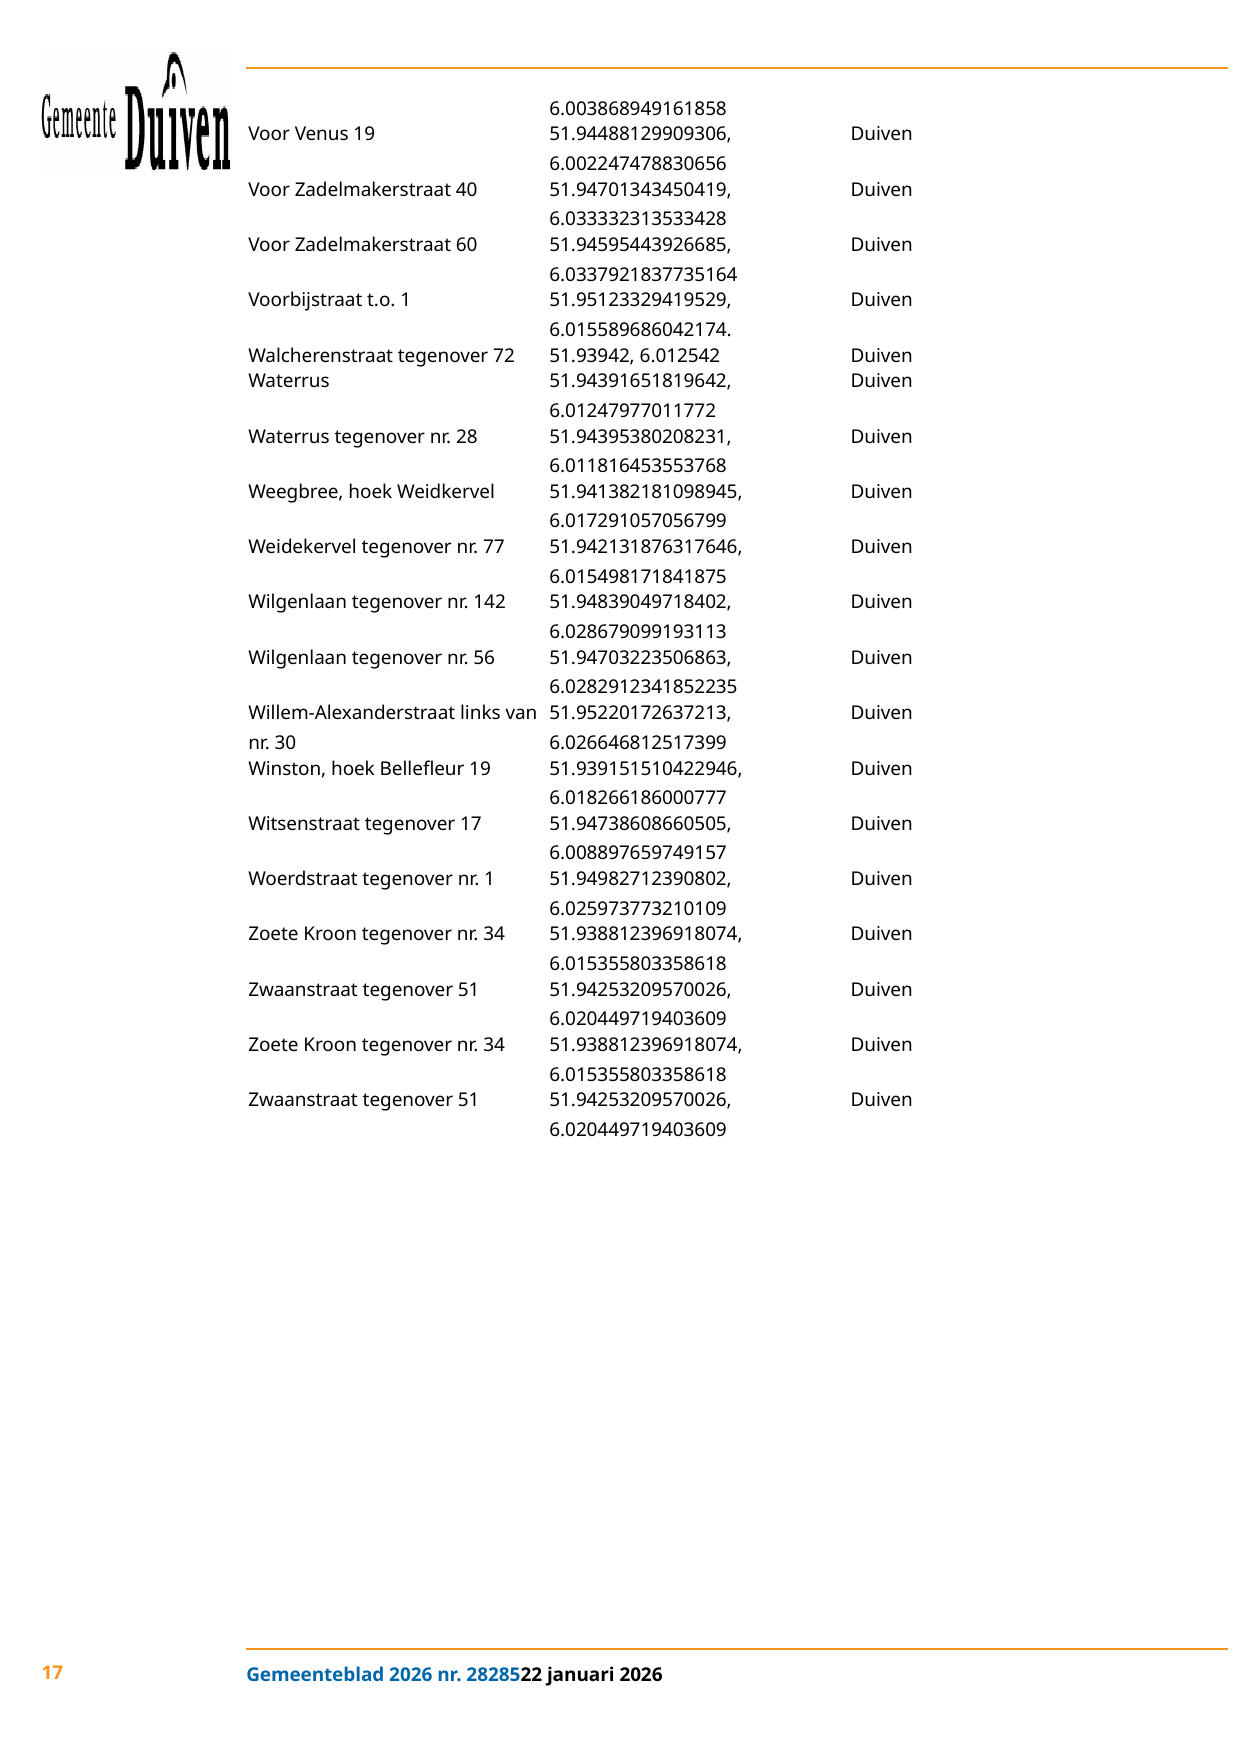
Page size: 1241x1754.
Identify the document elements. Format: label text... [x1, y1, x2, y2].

table_cell Duiven [850, 423, 1152, 478]
table_cell Waterrus tegenover nr. 28 [248, 423, 549, 478]
table_cell 51.94701343450419, 6.033332313533428 [549, 176, 850, 231]
table_cell 51.94391651819642, 6.01247977011772 [549, 368, 850, 423]
table_cell Duiven [850, 644, 1152, 699]
table_cell 51.94253209570026, 6.020449719403609 [549, 1087, 850, 1142]
table_cell Voorbijstraat t.o. 1 [248, 286, 549, 342]
table_cell Duiven [850, 1087, 1152, 1142]
table_cell 51.938812396918074, 6.015355803358618 [549, 921, 850, 976]
table_cell 51.94982712390802, 6.025973773210109 [549, 865, 850, 921]
table_cell Duiven [850, 534, 1152, 589]
table_cell 51.94395380208231, 6.011816453553768 [549, 423, 850, 478]
table_cell 51.93942, 6.012542 [549, 342, 850, 367]
table_cell Wilgenlaan tegenover nr. 56 [248, 644, 549, 699]
table_cell Duiven [850, 368, 1152, 423]
table_cell 51.94703223506863, 6.0282912341852235 [549, 644, 850, 699]
table_cell Duiven [850, 286, 1152, 342]
table_cell Zoete Kroon tegenover nr. 34 [248, 1031, 549, 1087]
table_cell Winston, hoek Bellefleur 19 [248, 755, 549, 810]
table_cell 51.938812396918074, 6.015355803358618 [549, 1031, 850, 1087]
picture [41, 47, 231, 172]
table_cell Waterrus [248, 368, 549, 423]
table_cell Duiven [850, 921, 1152, 976]
table_cell 51.941382181098945, 6.017291057056799 [549, 478, 850, 533]
table_cell Duiven [850, 478, 1152, 533]
table_cell Duiven [850, 589, 1152, 644]
table_cell Duiven [850, 699, 1152, 755]
table_cell 51.94595443926685, 6.0337921837735164 [549, 231, 850, 286]
table_cell Zwaanstraat tegenover 51 [248, 976, 549, 1031]
table_cell Voor Zadelmakerstraat 40 [248, 176, 549, 231]
table_cell [248, 95, 549, 121]
table_cell Witsenstraat tegenover 17 [248, 810, 549, 865]
table_cell Wilgenlaan tegenover nr. 142 [248, 589, 549, 644]
table_cell Zwaanstraat tegenover 51 [248, 1087, 549, 1142]
table_cell Duiven [850, 1031, 1152, 1087]
table_cell Duiven [850, 865, 1152, 921]
table_cell Duiven [850, 231, 1152, 286]
table_cell 51.942131876317646, 6.015498171841875 [549, 534, 850, 589]
table_cell 51.95123329419529, 6.015589686042174. [549, 286, 850, 342]
table_cell Willem-Alexanderstraat links van nr. 30 [248, 699, 549, 755]
table_cell Zoete Kroon tegenover nr. 34 [248, 921, 549, 976]
table_cell 51.939151510422946, 6.018266186000777 [549, 755, 850, 810]
table_cell Walcherenstraat tegenover 72 [248, 342, 549, 367]
table_cell Duiven [850, 121, 1152, 176]
table_cell Duiven [850, 342, 1152, 367]
table_cell Duiven [850, 755, 1152, 810]
table_cell Voor Venus 19 [248, 121, 549, 176]
table_cell Duiven [850, 176, 1152, 231]
table_cell Weidekervel tegenover nr. 77 [248, 534, 549, 589]
table_cell [850, 95, 1152, 121]
table_cell Voor Zadelmakerstraat 60 [248, 231, 549, 286]
table_cell 51.94488129909306, 6.002247478830656 [549, 121, 850, 176]
table_cell 51.94839049718402, 6.028679099193113 [549, 589, 850, 644]
table_cell Duiven [850, 810, 1152, 865]
table_cell Weegbree, hoek Weidkervel [248, 478, 549, 533]
table_cell 51.94253209570026, 6.020449719403609 [549, 976, 850, 1031]
table_cell Duiven [850, 976, 1152, 1031]
table_cell 51.95220172637213, 6.026646812517399 [549, 699, 850, 755]
table_cell 6.003868949161858 [549, 95, 850, 121]
table_cell 51.94738608660505, 6.008897659749157 [549, 810, 850, 865]
table_cell Woerdstraat tegenover nr. 1 [248, 865, 549, 921]
